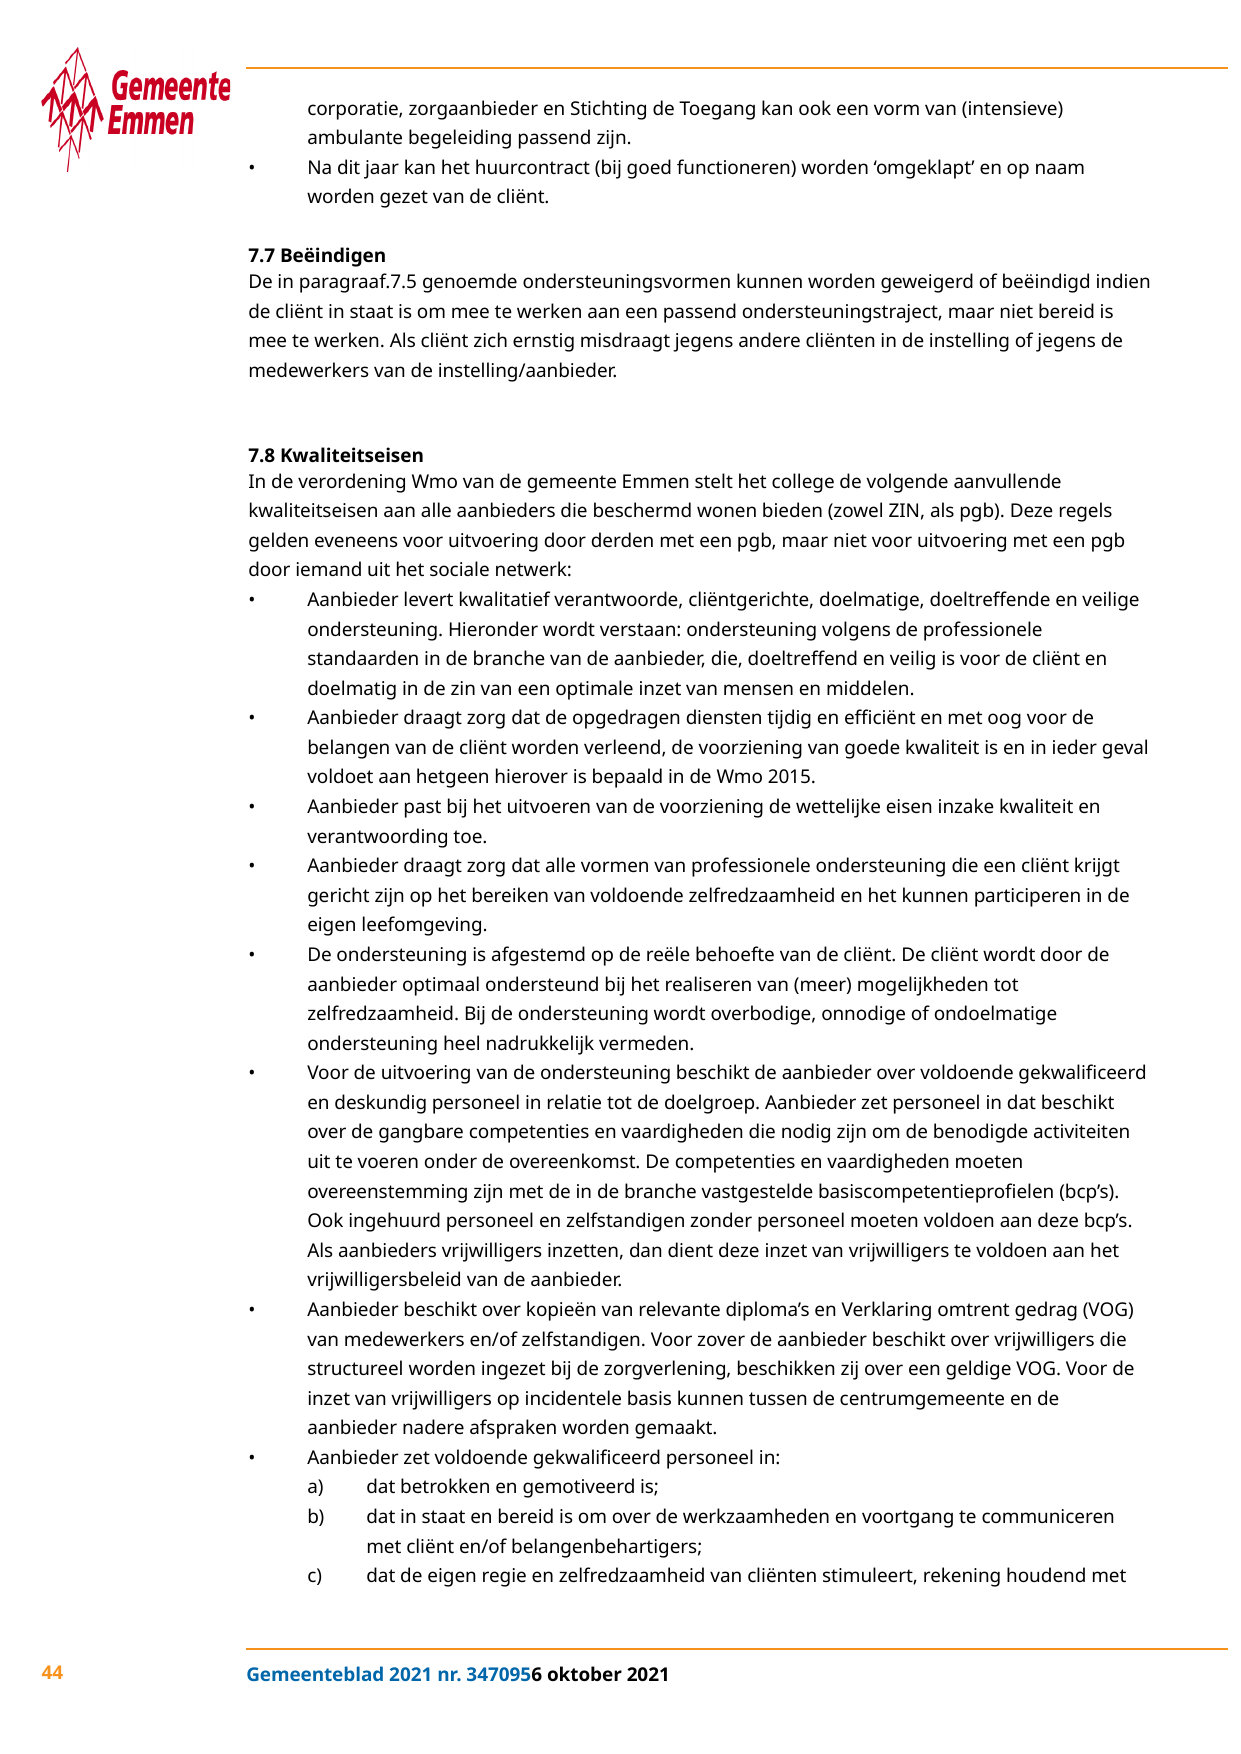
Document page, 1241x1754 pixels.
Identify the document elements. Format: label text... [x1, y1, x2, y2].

text 7.8 Kwaliteitseisen [248, 442, 1152, 468]
list dat betrokken en gemotiveerd is; [307, 1474, 1152, 1499]
list Aanbieder zet voldoende gekwalificeerd personeel in: [248, 1444, 1152, 1470]
list dat in staat en bereid is om over de werkzaamheden en voortgang te communiceren met cliënt en/of belangenbehartigers; [307, 1503, 1152, 1558]
text 7.7 Beëindigen [248, 243, 1152, 268]
list dat de eigen regie en zelfredzaamheid van cliënten stimuleert, rekening houdend met [307, 1562, 1152, 1588]
list Aanbieder draagt zorg dat de opgedragen diensten tijdig en efficiënt en met oog voor de belangen van de cliënt worden verleend, de voorziening van goede kwaliteit is en in ieder geval voldoet aan hetgeen hierover is bepaald in de Wmo 2015. [248, 704, 1152, 789]
list Aanbieder levert kwalitatief verantwoorde, cliëntgerichte, doelmatige, doeltreffende en veilige ondersteuning. Hieronder wordt verstaan: ondersteuning volgens de professionele standaarden in de branche van de aanbieder, die, doeltreffend en veilig is voor de cliënt en doelmatig in de zin van een optimale inzet van mensen en middelen. [248, 586, 1152, 701]
list Aanbieder beschikt over kopieën van relevante diploma’s en Verklaring omtrent gedrag (VOG) van medewerkers en/of zelfstandigen. Voor zover de aanbieder beschikt over vrijwilligers die structureel worden ingezet bij de zorgverlening, beschikken zij over een geldige VOG. Voor de inzet van vrijwilligers op incidentele basis kunnen tussen de centrumgemeente en de aanbieder nadere afspraken worden gemaakt. [248, 1296, 1152, 1440]
text In de verordening Wmo van de gemeente Emmen stelt het college de volgende aanvullende kwaliteitseisen aan alle aanbieders die beschermd wonen bieden (zowel ZIN, als pgb). Deze regels gelden eveneens voor uitvoering door derden met een pgb, maar niet voor uitvoering met een pgb door iemand uit het sociale netwerk: [248, 468, 1152, 582]
picture [41, 47, 231, 172]
list De ondersteuning is afgestemd op de reële behoefte van de cliënt. De cliënt wordt door de aanbieder optimaal ondersteund bij het realiseren van (meer) mogelijkheden tot zelfredzaamheid. Bij de ondersteuning wordt overbodige, onnodige of ondoelmatige ondersteuning heel nadrukkelijk vermeden. [248, 941, 1152, 1056]
list corporatie, zorgaanbieder en Stichting de Toegang kan ook een vorm van (intensieve) ambulante begeleiding passend zijn. [248, 95, 1152, 150]
list Aanbieder draagt zorg dat alle vormen van professionele ondersteuning die een cliënt krijgt gericht zijn op het bereiken van voldoende zelfredzaamheid en het kunnen participeren in de eigen leefomgeving. [248, 852, 1152, 937]
list Na dit jaar kan het huurcontract (bij goed functioneren) worden ‘omgeklapt’ en op naam worden gezet van de cliënt. [248, 154, 1152, 209]
list Voor de uitvoering van de ondersteuning beschikt de aanbieder over voldoende gekwalificeerd en deskundig personeel in relatie tot de doelgroep. Aanbieder zet personeel in dat beschikt over de gangbare competenties en vaardigheden die nodig zijn om de benodigde activiteiten uit te voeren onder de overeenkomst. De competenties en vaardigheden moeten overeenstemming zijn met de in de branche vastgestelde basiscompetentieprofielen (bcp’s). Ook ingehuurd personeel en zelfstandigen zonder personeel moeten voldoen aan deze bcp’s. Als aanbieders vrijwilligers inzetten, dan dient deze inzet van vrijwilligers te voldoen aan het vrijwilligersbeleid van de aanbieder. [248, 1059, 1152, 1292]
list Aanbieder past bij het uitvoeren van de voorziening de wettelijke eisen inzake kwaliteit en verantwoording toe. [248, 793, 1152, 848]
text De in paragraaf.7.5 genoemde ondersteuningsvormen kunnen worden geweigerd of beëindigd indien de cliënt in staat is om mee te werken aan een passend ondersteuningstraject, maar niet bereid is mee te werken. Als cliënt zich ernstig misdraagt jegens andere cliënten in de instelling of jegens de medewerkers van de instelling/aanbieder. [248, 268, 1152, 383]
